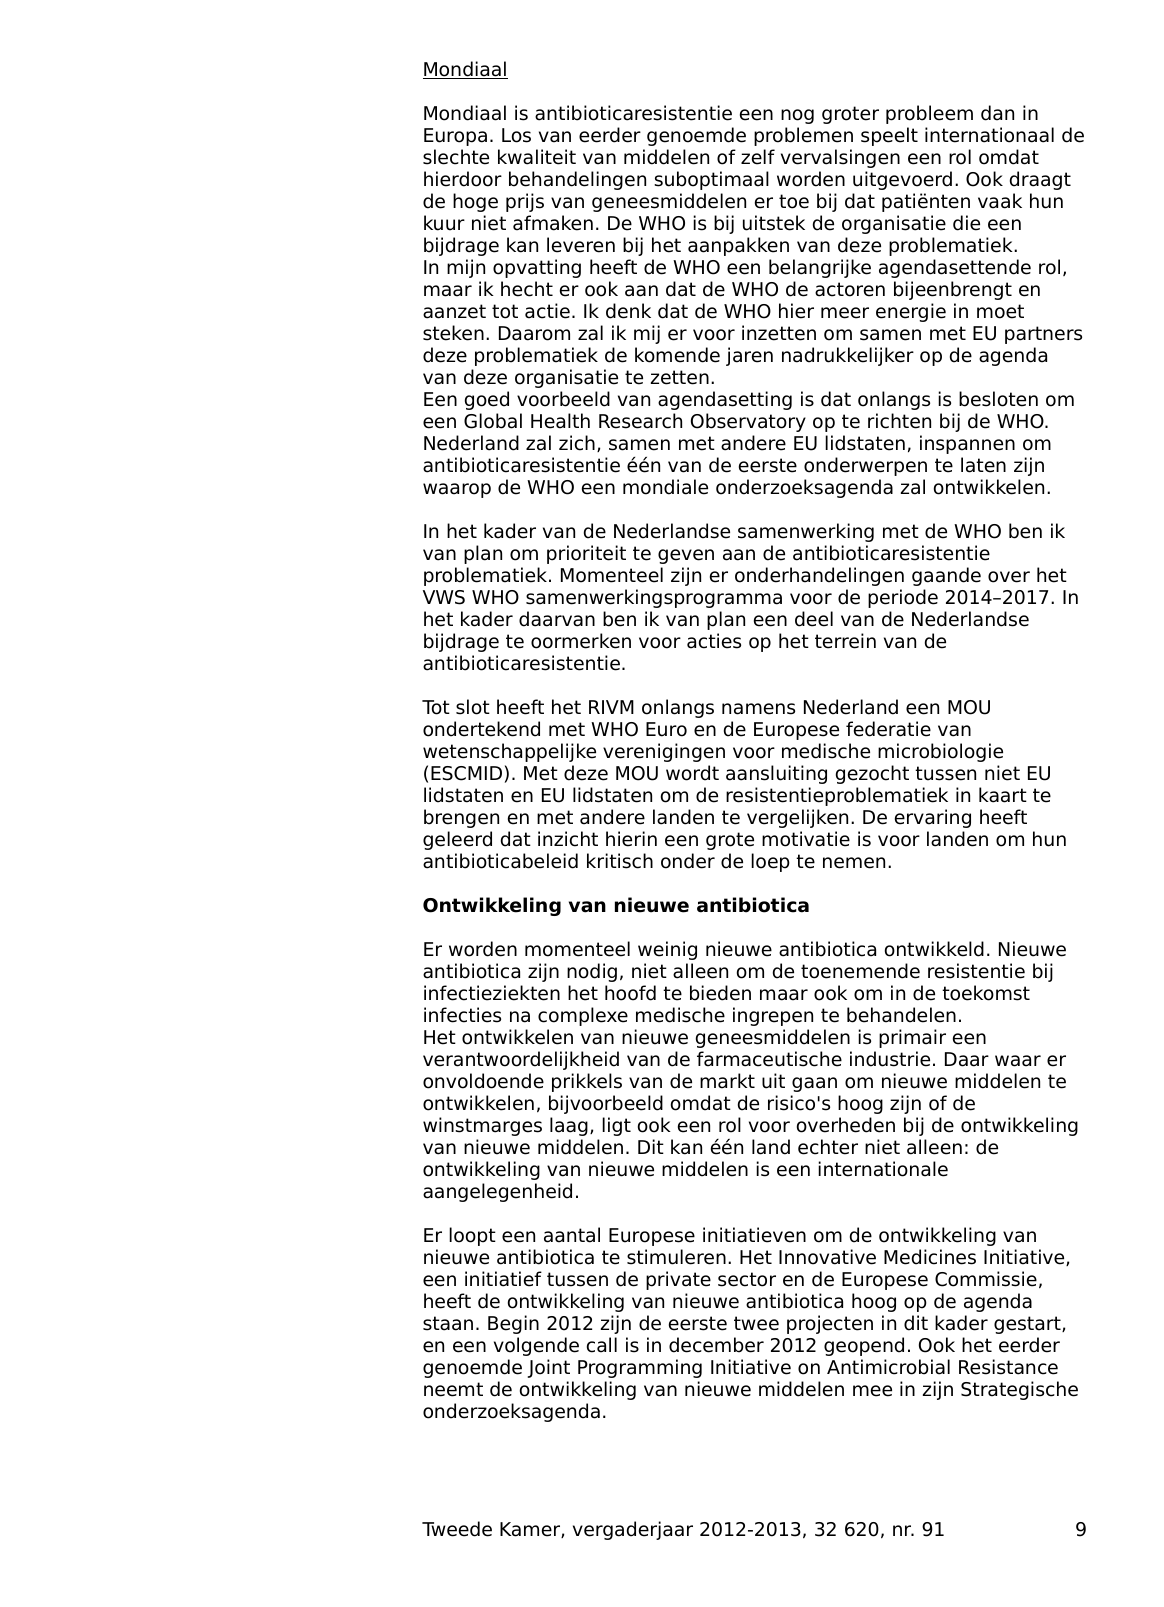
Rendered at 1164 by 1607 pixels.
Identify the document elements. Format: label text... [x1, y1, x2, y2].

text Tot slot heeft het RIVM onlangs namens Nederland een MOU ondertekend met WHO Euro en de Europese federatie van wetenschappelijke verenigingen voor medische microbiologie (ESCMID). Met deze MOU wordt aansluiting gezocht tussen niet EU lidstaten en EU lidstaten om de resistentieproblematiek in kaart te brengen en met andere landen te vergelijken. De ervaring heeft geleerd dat inzicht hierin een grote motivatie is voor landen om hun antibioticabeleid kritisch onder de loep te nemen. [422, 697, 1087, 873]
text Er worden momenteel weinig nieuwe antibiotica ontwikkeld. Nieuwe antibiotica zijn nodig, niet alleen om de toenemende resistentie bij infectieziekten het hoofd te bieden maar ook om in de toekomst infecties na complexe medische ingrepen te behandelen. [422, 939, 1087, 1027]
subtitle Mondiaal [422, 59, 1087, 81]
text Er loopt een aantal Europese initiatieven om de ontwikkeling van nieuwe antibiotica te stimuleren. Het Innovative Medicines Initiative, een initiatief tussen de private sector en de Europese Commissie, heeft de ontwikkeling van nieuwe antibiotica hoog op de agenda staan. Begin 2012 zijn de eerste twee projecten in dit kader gestart, en een volgende call is in december 2012 geopend. Ook het eerder genoemde Joint Programming Initiative on Antimicrobial Resistance neemt de ontwikkeling van nieuwe middelen mee in zijn Strategische onderzoeksagenda. [422, 1225, 1087, 1423]
text Een goed voorbeeld van agendasetting is dat onlangs is besloten om een Global Health Research Observatory op te richten bij de WHO. [422, 389, 1087, 433]
text Mondiaal is antibioticaresistentie een nog groter probleem dan in Europa. Los van eerder genoemde problemen speelt internationaal de slechte kwaliteit van middelen of zelf vervalsingen een rol omdat hierdoor behandelingen suboptimaal worden uitgevoerd. Ook draagt de hoge prijs van geneesmiddelen er toe bij dat patiënten vaak hun kuur niet afmaken. De WHO is bij uitstek de organisatie die een bijdrage kan leveren bij het aanpakken van deze problematiek. [422, 103, 1087, 257]
text In het kader van de Nederlandse samenwerking met de WHO ben ik van plan om prioriteit te geven aan de antibioticaresistentie problematiek. Momenteel zijn er onderhandelingen gaande over het VWS WHO samenwerkingsprogramma voor de periode 2014–2017. In het kader daarvan ben ik van plan een deel van de Nederlandse bijdrage te oormerken voor acties op het terrein van de antibioticaresistentie. [422, 521, 1087, 675]
subtitle Ontwikkeling van nieuwe antibiotica [422, 895, 1087, 917]
text Het ontwikkelen van nieuwe geneesmiddelen is primair een verantwoordelijkheid van de farmaceutische industrie. Daar waar er onvoldoende prikkels van de markt uit gaan om nieuwe middelen te ontwikkelen, bijvoorbeeld omdat de risico's hoog zijn of de winstmarges laag, ligt ook een rol voor overheden bij de ontwikkeling van nieuwe middelen. Dit kan één land echter niet alleen: de ontwikkeling van nieuwe middelen is een internationale aangelegenheid. [422, 1027, 1087, 1203]
text Nederland zal zich, samen met andere EU lidstaten, inspannen om antibioticaresistentie één van de eerste onderwerpen te laten zijn waarop de WHO een mondiale onderzoeksagenda zal ontwikkelen. [422, 433, 1087, 499]
text In mijn opvatting heeft de WHO een belangrijke agendasettende rol, maar ik hecht er ook aan dat de WHO de actoren bijeenbrengt en aanzet tot actie. Ik denk dat de WHO hier meer energie in moet steken. Daarom zal ik mij er voor inzetten om samen met EU partners deze problematiek de komende jaren nadrukkelijker op de agenda van deze organisatie te zetten. [422, 257, 1087, 389]
